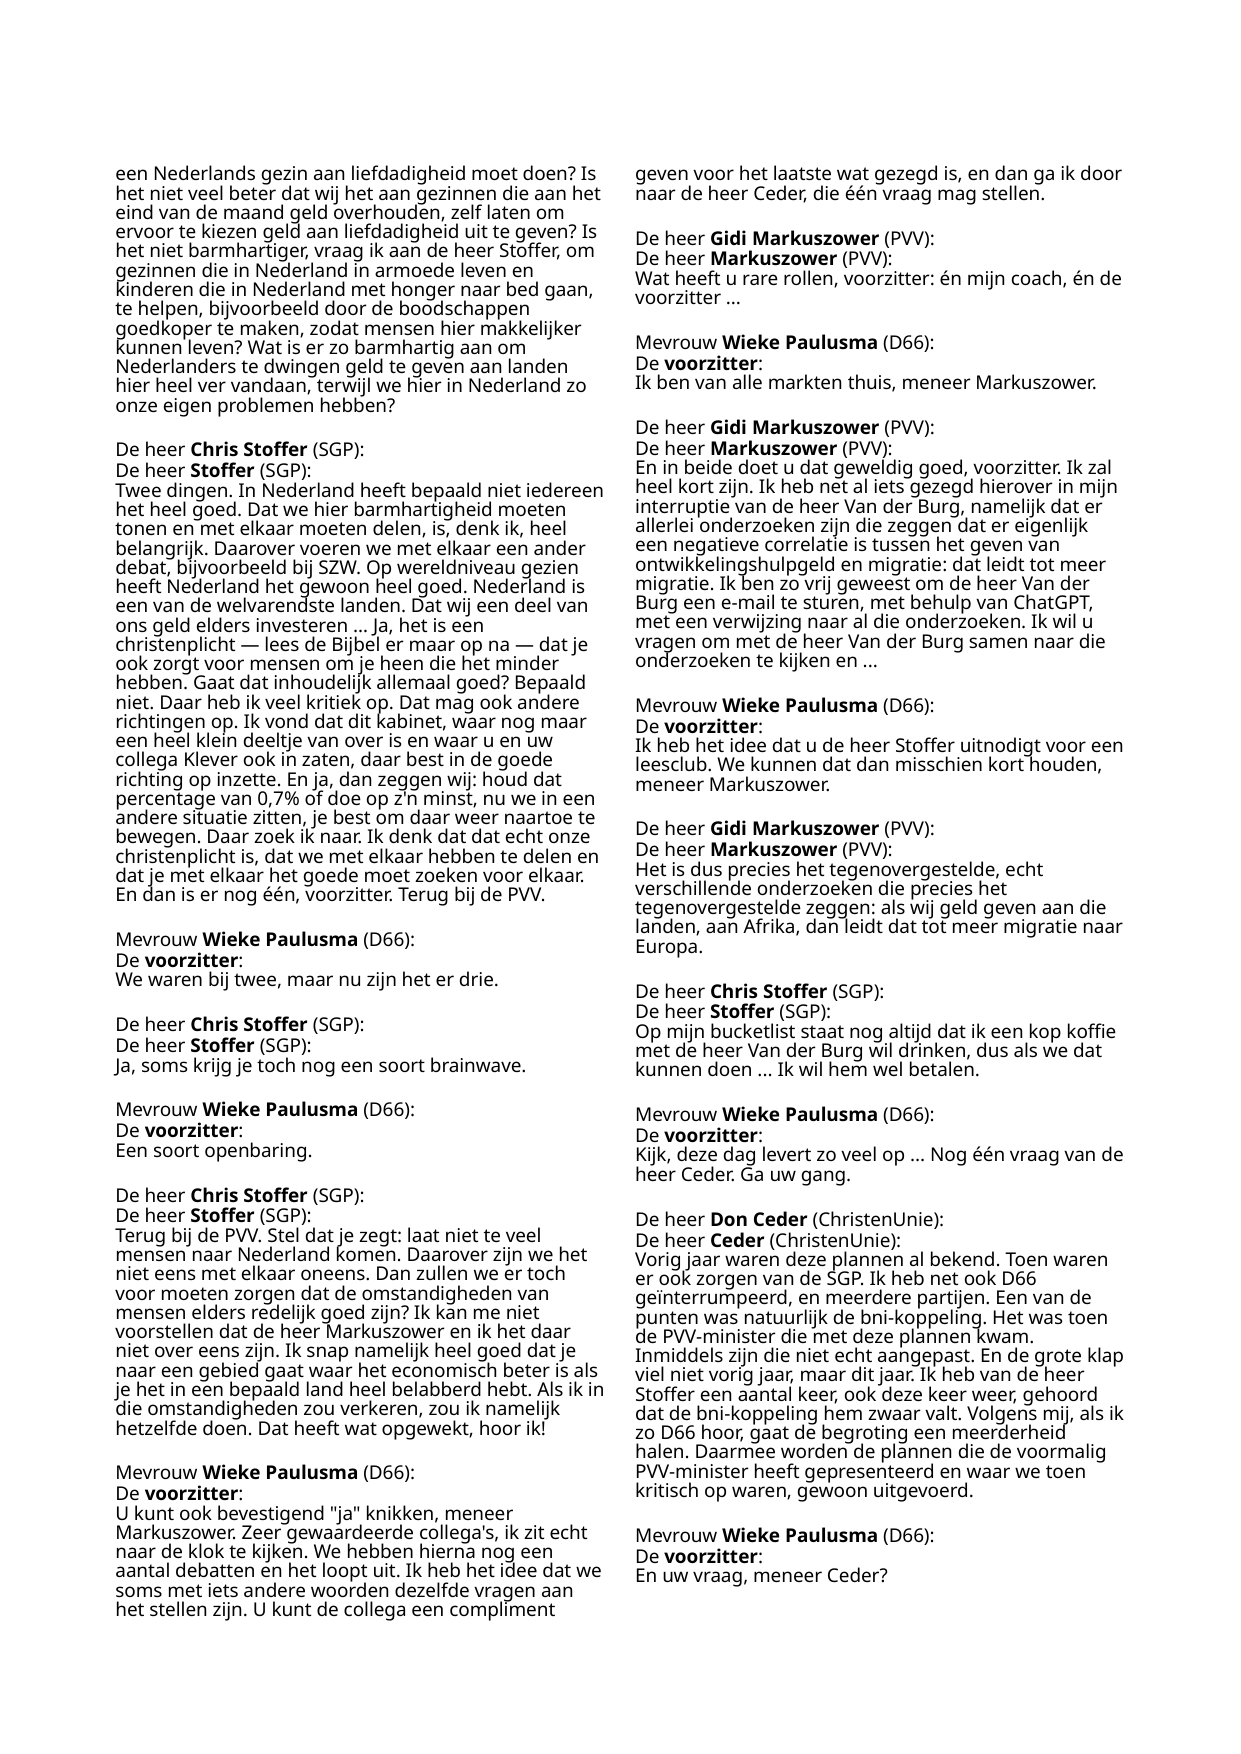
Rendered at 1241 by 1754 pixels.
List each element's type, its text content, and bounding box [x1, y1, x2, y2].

text De heer Stoffer (SGP): [115, 1037, 605, 1057]
text De voorzitter: [635, 718, 1125, 737]
text De heer Don Ceder (ChristenUnie): [635, 1206, 1125, 1232]
text Mevrouw Wieke Paulusma (D66): [115, 926, 605, 952]
text Mevrouw Wieke Paulusma (D66): [635, 1101, 1125, 1127]
text Ik heb het idee dat u de heer Stoffer uitnodigt voor een leesclub. We kunnen dat dan misschien kort houden, meneer Markuszower. [635, 737, 1125, 795]
text De heer Chris Stoffer (SGP): [115, 1012, 605, 1037]
text Ja, soms krijg je toch nog een soort brainwave. [115, 1057, 605, 1076]
text Twee dingen. In Nederland heeft bepaald niet iedereen het heel goed. Dat we hier barmhartigheid moeten tonen en met elkaar moeten delen, is, denk ik, heel belangrijk. Daarover voeren we met elkaar een ander debat, bijvoorbeeld bij SZW. Op wereldniveau gezien heeft Nederland het gewoon heel goed. Nederland is een van de welvarendste landen. Dat wij een deel van ons geld elders investeren … Ja, het is een christenplicht — lees de Bijbel er maar op na — dat je ook zorgt voor mensen om je heen die het minder hebben. Gaat dat inhoudelijk allemaal goed? Bepaald niet. Daar heb ik veel kritiek op. Dat mag ook andere richtingen op. Ik vond dat dit kabinet, waar nog maar een heel klein deeltje van over is en waar u en uw collega Klever ook in zaten, daar best in de goede richting op inzette. En ja, dan zeggen wij: houd dat percentage van 0,7% of doe op z'n minst, nu we in een andere situatie zitten, je best om daar weer naartoe te bewegen. Daar zoek ik naar. Ik denk dat dat echt onze christenplicht is, dat we met elkaar hebben te delen en dat je met elkaar het goede moet zoeken voor elkaar. En dan is er nog één, voorzitter. Terug bij de PVV. [115, 482, 605, 906]
text Wat heeft u rare rollen, voorzitter: én mijn coach, én de voorzitter ... [635, 270, 1125, 308]
text De voorzitter: [635, 355, 1125, 374]
text geven voor het laatste wat gezegd is, en dan ga ik door naar de heer Ceder, die één vraag mag stellen. [635, 165, 1125, 204]
text De voorzitter: [635, 1127, 1125, 1146]
text De heer Stoffer (SGP): [635, 1003, 1125, 1023]
text De heer Ceder (ChristenUnie): [635, 1232, 1125, 1251]
text De voorzitter: [115, 1485, 605, 1504]
text De heer Chris Stoffer (SGP): [115, 1182, 605, 1207]
text U kunt ook bevestigend "ja" knikken, meneer Markuszower. Zeer gewaardeerde collega's, ik zit echt naar de klok te kijken. We hebben hierna nog een aantal debatten en het loopt uit. Ik heb het idee dat we soms met iets andere woorden dezelfde vragen aan het stellen zijn. U kunt de collega een compliment [115, 1504, 605, 1620]
text De heer Markuszower (PVV): [635, 440, 1125, 459]
text Op mijn bucketlist staat nog altijd dat ik een kop koffie met de heer Van der Burg wil drinken, dus als we dat kunnen doen ... Ik wil hem wel betalen. [635, 1023, 1125, 1081]
text De voorzitter: [115, 1122, 605, 1142]
text Ik ben van alle markten thuis, meneer Markuszower. [635, 374, 1125, 393]
text Mevrouw Wieke Paulusma (D66): [635, 692, 1125, 718]
text De heer Gidi Markuszower (PVV): [635, 225, 1125, 250]
text De heer Chris Stoffer (SGP): [115, 437, 605, 462]
text De heer Markuszower (PVV): [635, 250, 1125, 270]
text Mevrouw Wieke Paulusma (D66): [635, 1522, 1125, 1548]
text een Nederlands gezin aan liefdadigheid moet doen? Is het niet veel beter dat wij het aan gezinnen die aan het eind van de maand geld overhouden, zelf laten om ervoor te kiezen geld aan liefdadigheid uit te geven? Is het niet barmhartiger, vraag ik aan de heer Stoffer, om gezinnen die in Nederland in armoede leven en kinderen die in Nederland met honger naar bed gaan, te helpen, bijvoorbeeld door de boodschappen goedkoper te maken, zodat mensen hier makkelijker kunnen leven? Wat is er zo barmhartig aan om Nederlanders te dwingen geld te geven aan landen hier heel ver vandaan, terwijl we hier in Nederland zo onze eigen problemen hebben? [115, 165, 605, 416]
text De heer Gidi Markuszower (PVV): [635, 414, 1125, 440]
text De heer Stoffer (SGP): [115, 1207, 605, 1227]
text Mevrouw Wieke Paulusma (D66): [635, 329, 1125, 355]
text De voorzitter: [635, 1548, 1125, 1567]
text Een soort openbaring. [115, 1142, 605, 1161]
text En uw vraag, meneer Ceder? [635, 1567, 1125, 1586]
text De heer Gidi Markuszower (PVV): [635, 816, 1125, 841]
text We waren bij twee, maar nu zijn het er drie. [115, 971, 605, 991]
text Mevrouw Wieke Paulusma (D66): [115, 1459, 605, 1485]
text En in beide doet u dat geweldig goed, voorzitter. Ik zal heel kort zijn. Ik heb net al iets gezegd hierover in mijn interruptie van de heer Van der Burg, namelijk dat er allerlei onderzoeken zijn die zeggen dat er eigenlijk een negatieve correlatie is tussen het geven van ontwikkelingshulpgeld en migratie: dat leidt tot meer migratie. Ik ben zo vrij geweest om de heer Van der Burg een e-mail te sturen, met behulp van ChatGPT, met een verwijzing naar al die onderzoeken. Ik wil u vragen om met de heer Van der Burg samen naar die onderzoeken te kijken en ... [635, 459, 1125, 671]
text Kijk, deze dag levert zo veel op ... Nog één vraag van de heer Ceder. Ga uw gang. [635, 1146, 1125, 1185]
text De heer Chris Stoffer (SGP): [635, 978, 1125, 1003]
text Het is dus precies het tegenovergestelde, echt verschillende onderzoeken die precies het tegenovergestelde zeggen: als wij geld geven aan die landen, aan Afrika, dan leidt dat tot meer migratie naar Europa. [635, 861, 1125, 957]
text De voorzitter: [115, 952, 605, 971]
text Mevrouw Wieke Paulusma (D66): [115, 1097, 605, 1122]
text Vorig jaar waren deze plannen al bekend. Toen waren er ook zorgen van de SGP. Ik heb net ook D66 geïnterrumpeerd, en meerdere partijen. Een van de punten was natuurlijk de bni-koppeling. Het was toen de PVV-minister die met deze plannen kwam. Inmiddels zijn die niet echt aangepast. En de grote klap viel niet vorig jaar, maar dit jaar. Ik heb van de heer Stoffer een aantal keer, ook deze keer weer, gehoord dat de bni-koppeling hem zwaar valt. Volgens mij, als ik zo D66 hoor, gaat de begroting een meerderheid halen. Daarmee worden de plannen die de voormalig PVV-minister heeft gepresenteerd en waar we toen kritisch op waren, gewoon uitgevoerd. [635, 1251, 1125, 1501]
text De heer Stoffer (SGP): [115, 462, 605, 482]
text De heer Markuszower (PVV): [635, 841, 1125, 861]
text Terug bij de PVV. Stel dat je zegt: laat niet te veel mensen naar Nederland komen. Daarover zijn we het niet eens met elkaar oneens. Dan zullen we er toch voor moeten zorgen dat de omstandigheden van mensen elders redelijk goed zijn? Ik kan me niet voorstellen dat de heer Markuszower en ik het daar niet over eens zijn. Ik snap namelijk heel goed dat je naar een gebied gaat waar het economisch beter is als je het in een bepaald land heel belabberd hebt. Als ik in die omstandigheden zou verkeren, zou ik namelijk hetzelfde doen. Dat heeft wat opgewekt, hoor ik! [115, 1227, 605, 1439]
